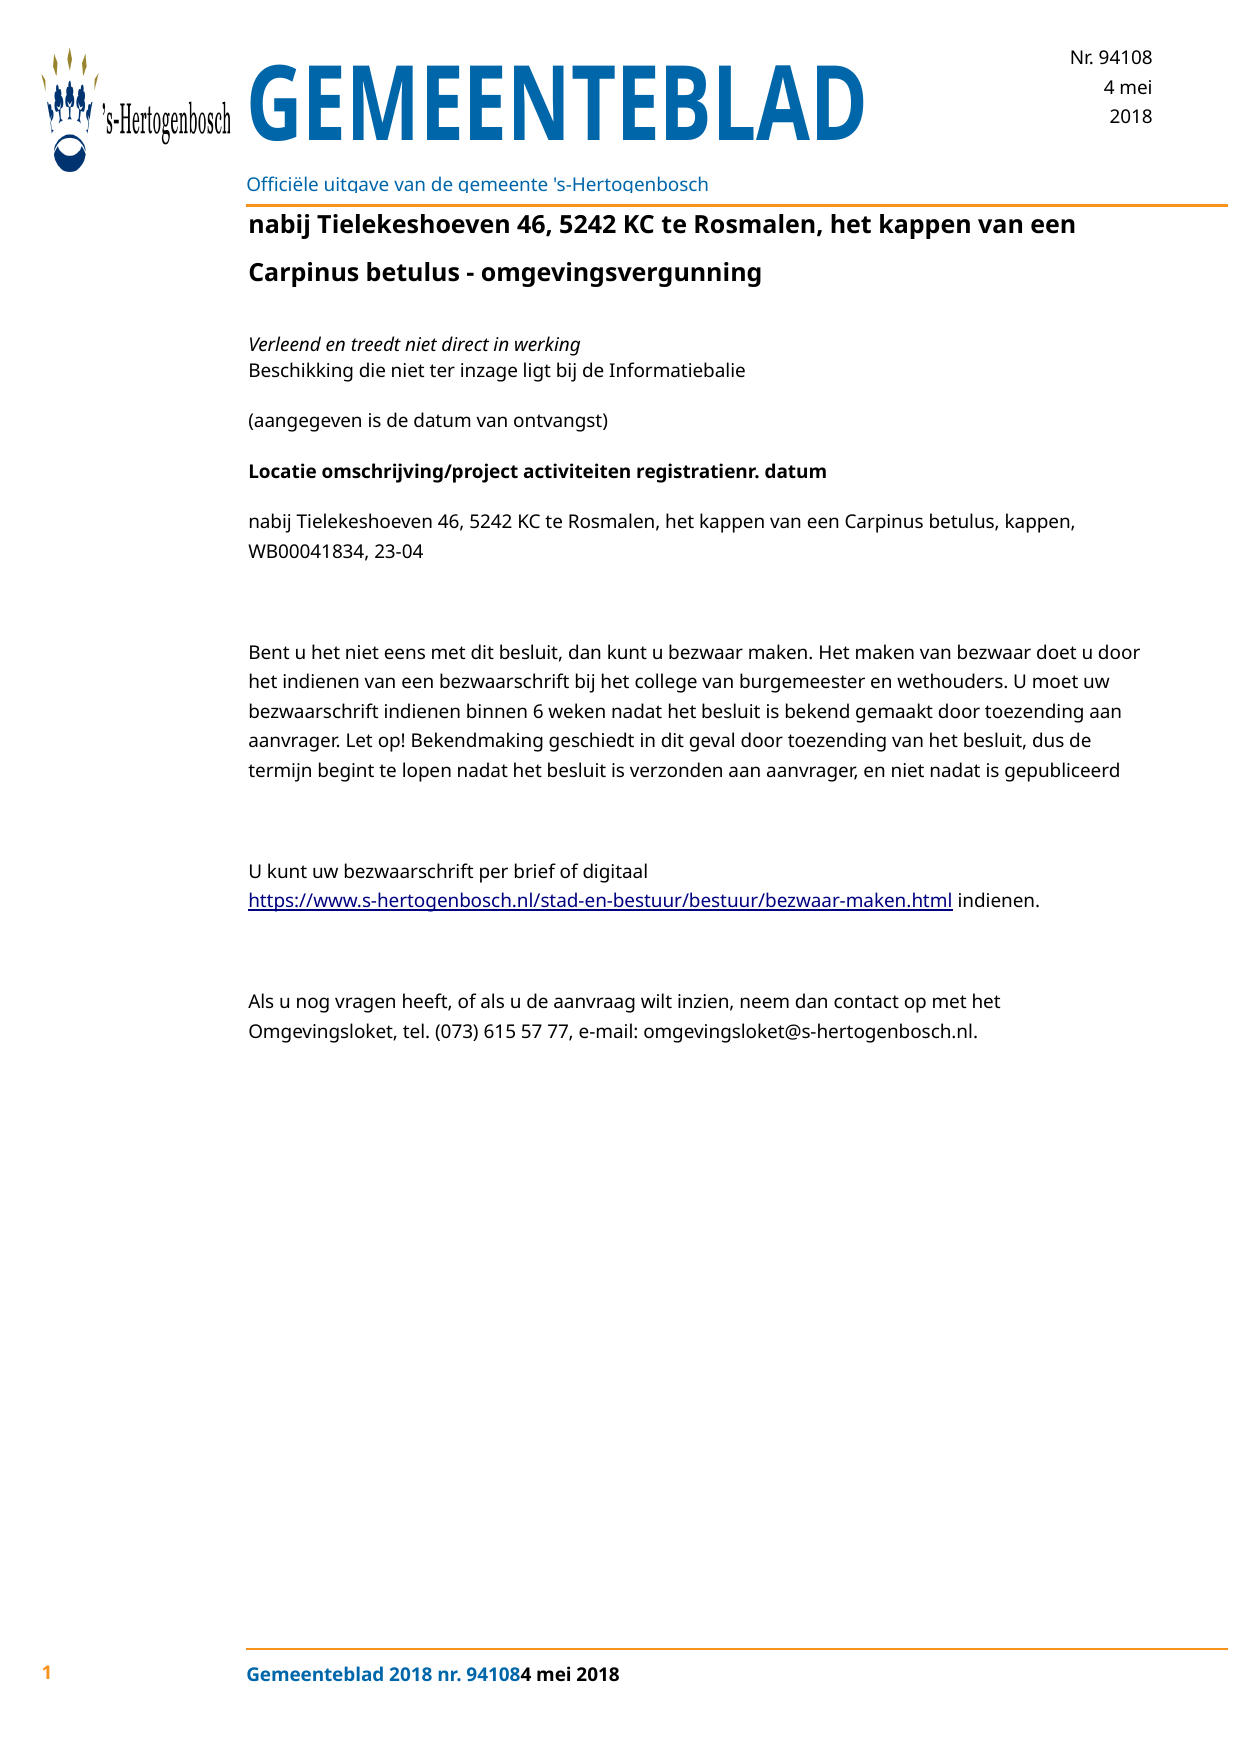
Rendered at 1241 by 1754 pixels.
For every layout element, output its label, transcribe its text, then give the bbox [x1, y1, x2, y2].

text Als u nog vragen heeft, of als u de aanvraag wilt inzien, neem dan contact op met het Omgevingsloket, tel. (073) 615 57 77, e-mail: omgevingsloket@s-hertogenbosch.nl. [248, 988, 1152, 1044]
text (aangegeven is de datum van ontvangst) [248, 408, 1152, 433]
text Beschikking die niet ter inzage ligt bij de Informatiebalie [248, 357, 1152, 383]
text nabij Tielekeshoeven 46, 5242 KC te Rosmalen, het kappen van een Carpinus betulus - omgevingsvergunning [248, 207, 1152, 288]
text Bent u het niet eens met dit besluit, dan kunt u bezwaar maken. Het maken van bezwaar doet u door het indienen van een bezwaarschrift bij het college van burgemeester en wethouders. U moet uw bezwaarschrift indienen binnen 6 weken nadat het besluit is bekend gemaakt door toezending aan aanvrager. Let op! Bekendmaking geschiedt in dit geval door toezending van het besluit, dus de termijn begint te lopen nadat het besluit is verzonden aan aanvrager, en niet nadat is gepubliceerd [248, 639, 1152, 783]
picture [41, 47, 231, 172]
text U kunt uw bezwaarschrift per brief of digitaal https://www.s-hertogenbosch.nl/stad-en-bestuur/bestuur/bezwaar-maken.html indienen. [248, 858, 1152, 913]
text Verleend en treedt niet direct in werking [248, 331, 1152, 357]
text nabij Tielekeshoeven 46, 5242 KC te Rosmalen, het kappen van een Carpinus betulus, kappen, WB00041834, 23-04 [248, 508, 1152, 564]
text Locatie omschrijving/project activiteiten registratienr. datum [248, 458, 1152, 484]
